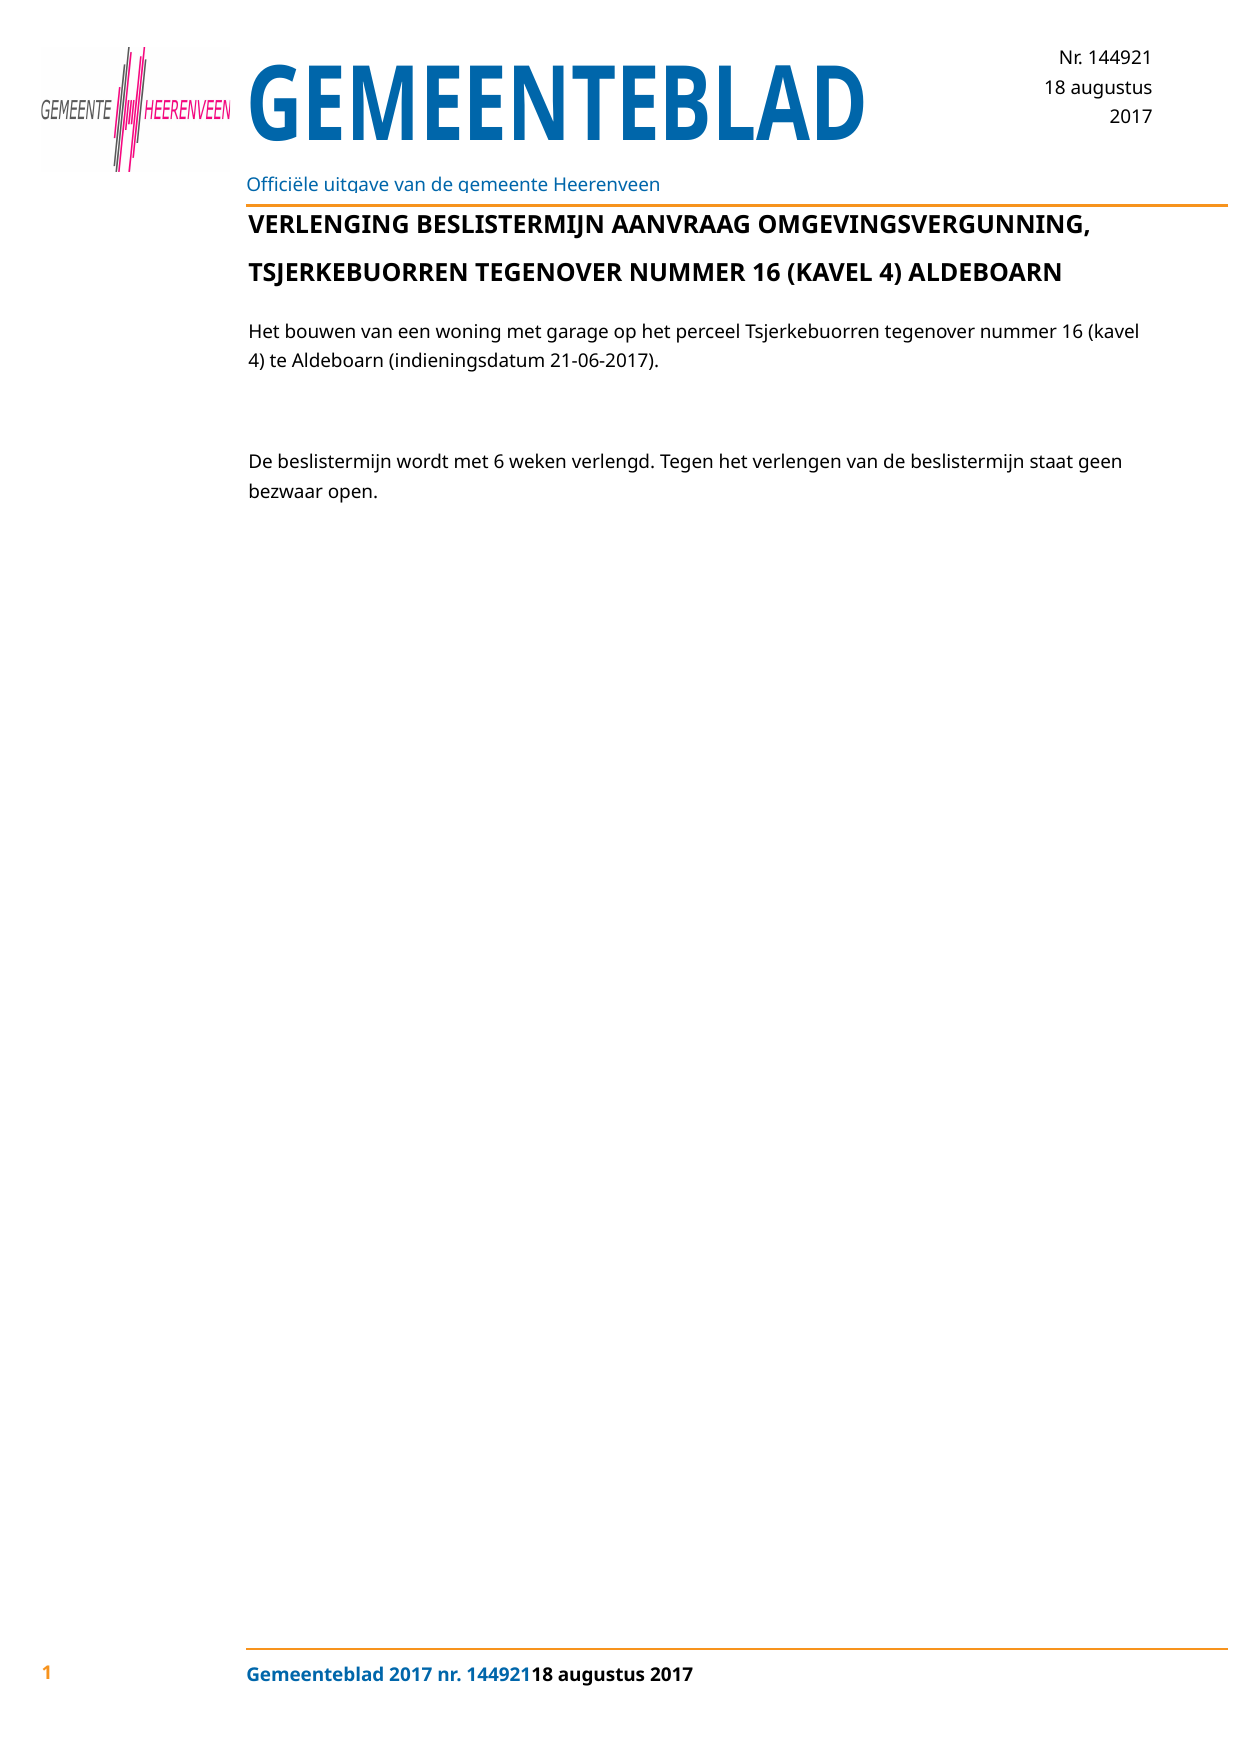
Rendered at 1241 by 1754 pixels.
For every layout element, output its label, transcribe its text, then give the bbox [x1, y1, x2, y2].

text Het bouwen van een woning met garage op het perceel Tsjerkebuorren tegenover nummer 16 (kavel 4) te Aldeboarn (indieningsdatum 21-06-2017). [248, 318, 1152, 373]
picture [41, 47, 231, 172]
text De beslistermijn wordt met 6 weken verlengd. Tegen het verlengen van de beslistermijn staat geen bezwaar open. [248, 448, 1152, 504]
text VERLENGING BESLISTERMIJN AANVRAAG OMGEVINGSVERGUNNING, TSJERKEBUORREN TEGENOVER NUMMER 16 (KAVEL 4) ALDEBOARN [248, 207, 1152, 288]
